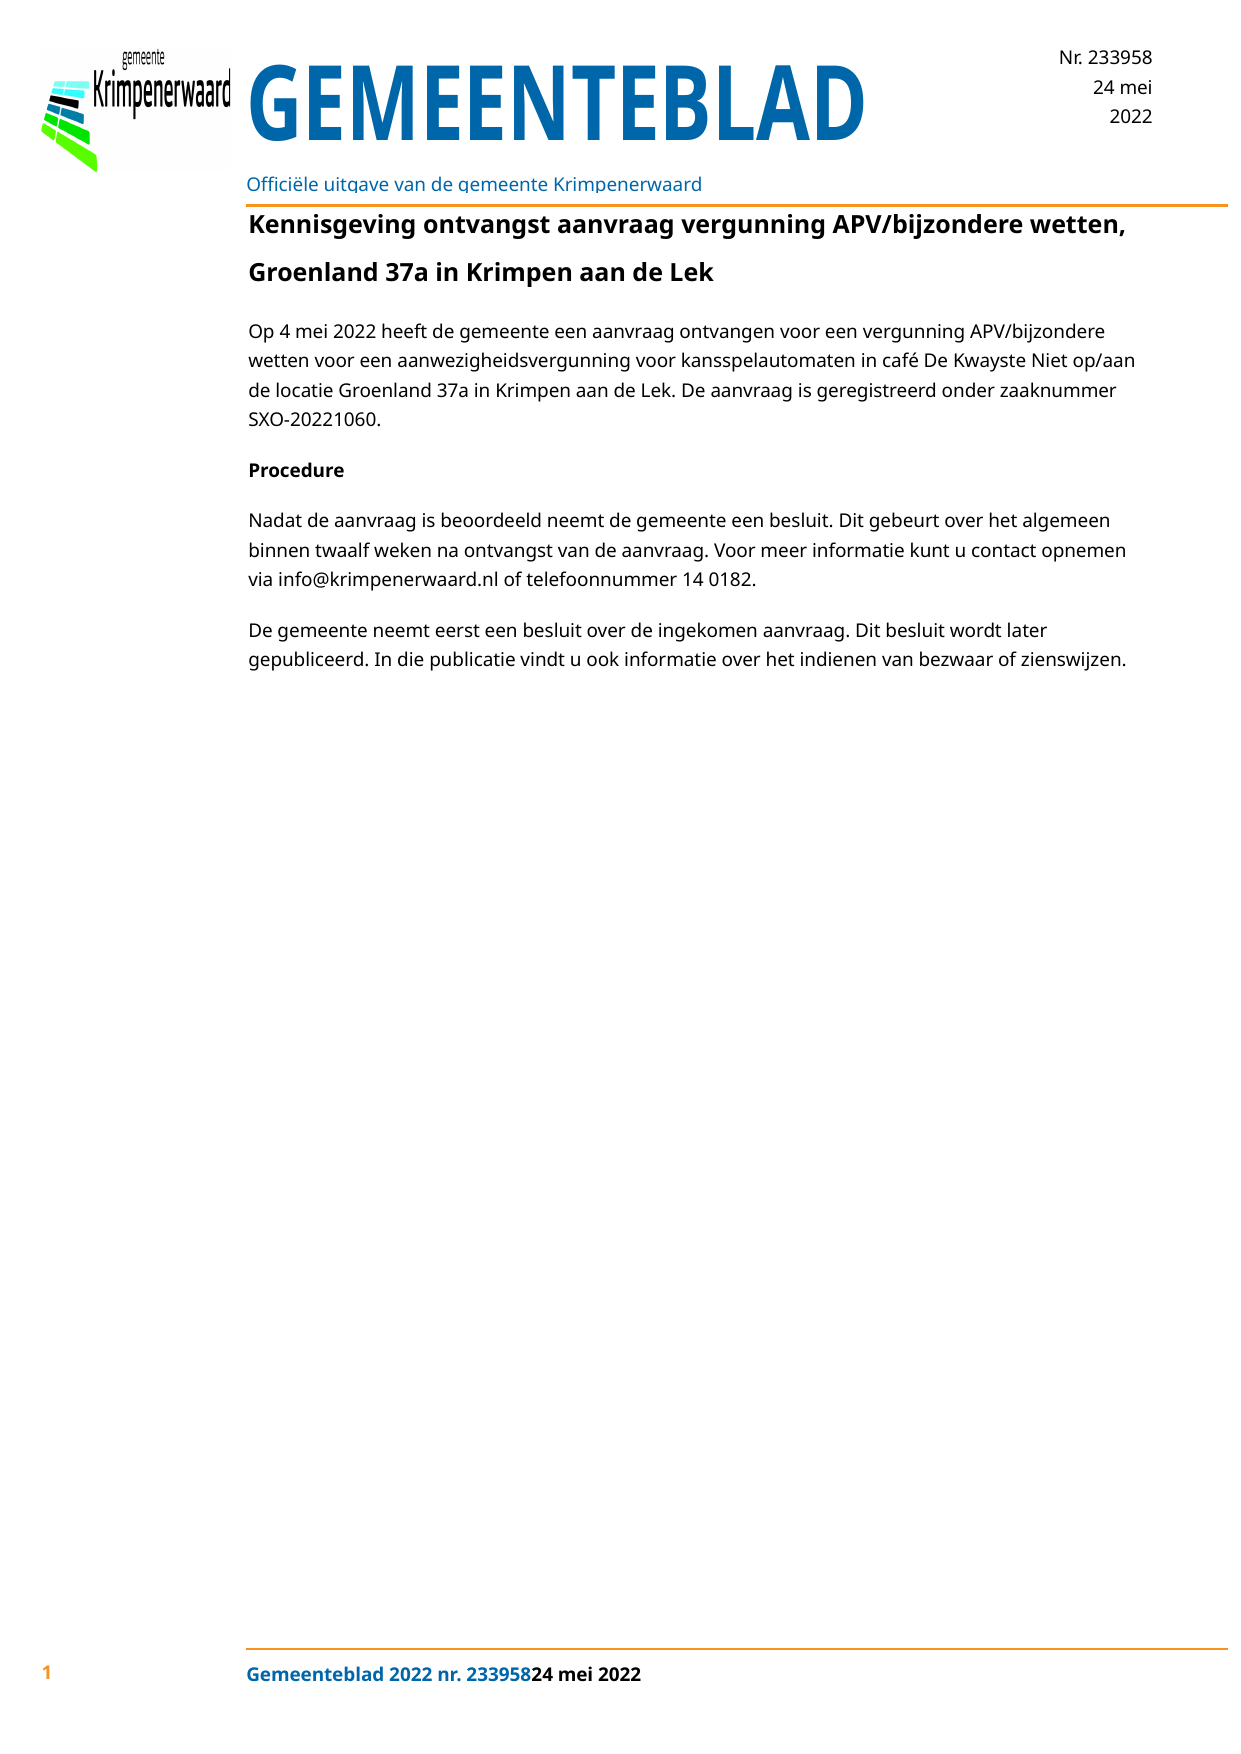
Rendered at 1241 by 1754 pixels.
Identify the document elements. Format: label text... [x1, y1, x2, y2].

text Nadat de aanvraag is beoordeeld neemt de gemeente een besluit. Dit gebeurt over het algemeen binnen twaalf weken na ontvangst van de aanvraag. Voor meer informatie kunt u contact opnemen via info@krimpenerwaard.nl of telefoonnummer 14 0182. [248, 507, 1152, 592]
text Procedure [248, 457, 1152, 483]
picture [41, 47, 231, 172]
text De gemeente neemt eerst een besluit over de ingekomen aanvraag. Dit besluit wordt later gepubliceerd. In die publicatie vindt u ook informatie over het indienen van bezwaar of zienswijzen. [248, 617, 1152, 672]
text Kennisgeving ontvangst aanvraag vergunning APV/bijzondere wetten, Groenland 37a in Krimpen aan de Lek [248, 207, 1152, 288]
text Op 4 mei 2022 heeft de gemeente een aanvraag ontvangen voor een vergunning APV/bijzondere wetten voor een aanwezigheidsvergunning voor kansspelautomaten in café De Kwayste Niet op/aan de locatie Groenland 37a in Krimpen aan de Lek. De aanvraag is geregistreerd onder zaaknummer SXO-20221060. [248, 318, 1152, 432]
